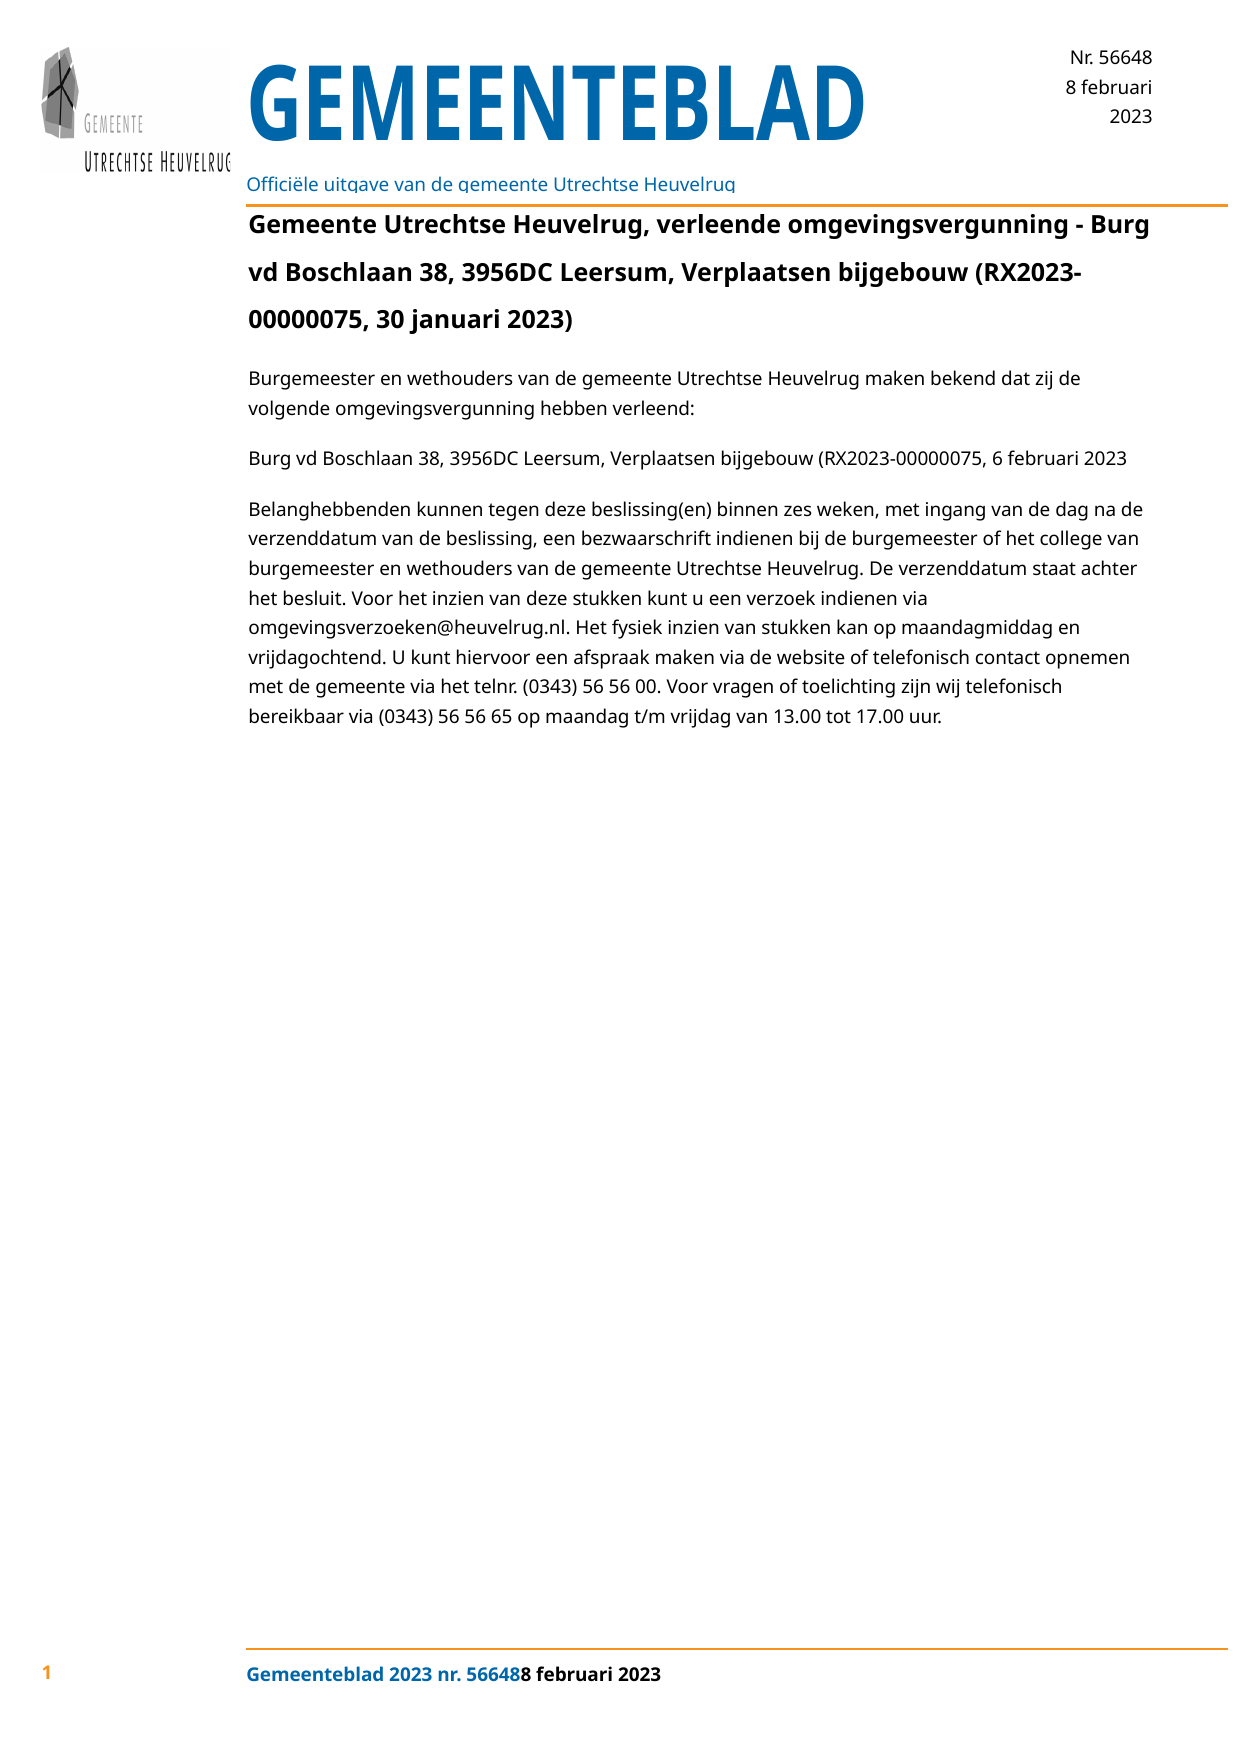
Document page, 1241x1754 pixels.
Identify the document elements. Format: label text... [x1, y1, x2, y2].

text Burg vd Boschlaan 38, 3956DC Leersum, Verplaatsen bijgebouw (RX2023-00000075, 6 februari 2023 [248, 446, 1152, 471]
text Burgemeester en wethouders van de gemeente Utrechtse Heuvelrug maken bekend dat zij de volgende omgevingsvergunning hebben verleend: [248, 366, 1152, 421]
text Belanghebbenden kunnen tegen deze beslissing(en) binnen zes weken, met ingang van de dag na de verzenddatum van de beslissing, een bezwaarschrift indienen bij de burgemeester of het college van burgemeester en wethouders van de gemeente Utrechtse Heuvelrug. De verzenddatum staat achter het besluit. Voor het inzien van deze stukken kunt u een verzoek indienen via omgevingsverzoeken@heuvelrug.nl. Het fysiek inzien van stukken kan op maandagmiddag en vrijdagochtend. U kunt hiervoor een afspraak maken via de website of telefonisch contact opnemen met de gemeente via het telnr. (0343) 56 56 00. Voor vragen of toelichting zijn wij telefonisch bereikbaar via (0343) 56 56 65 op maandag t/m vrijdag van 13.00 tot 17.00 uur. [248, 496, 1152, 729]
text Gemeente Utrechtse Heuvelrug, verleende omgevingsvergunning - Burg vd Boschlaan 38, 3956DC Leersum, Verplaatsen bijgebouw (RX2023-00000075, 30 januari 2023) [248, 207, 1152, 336]
picture [41, 47, 231, 172]
